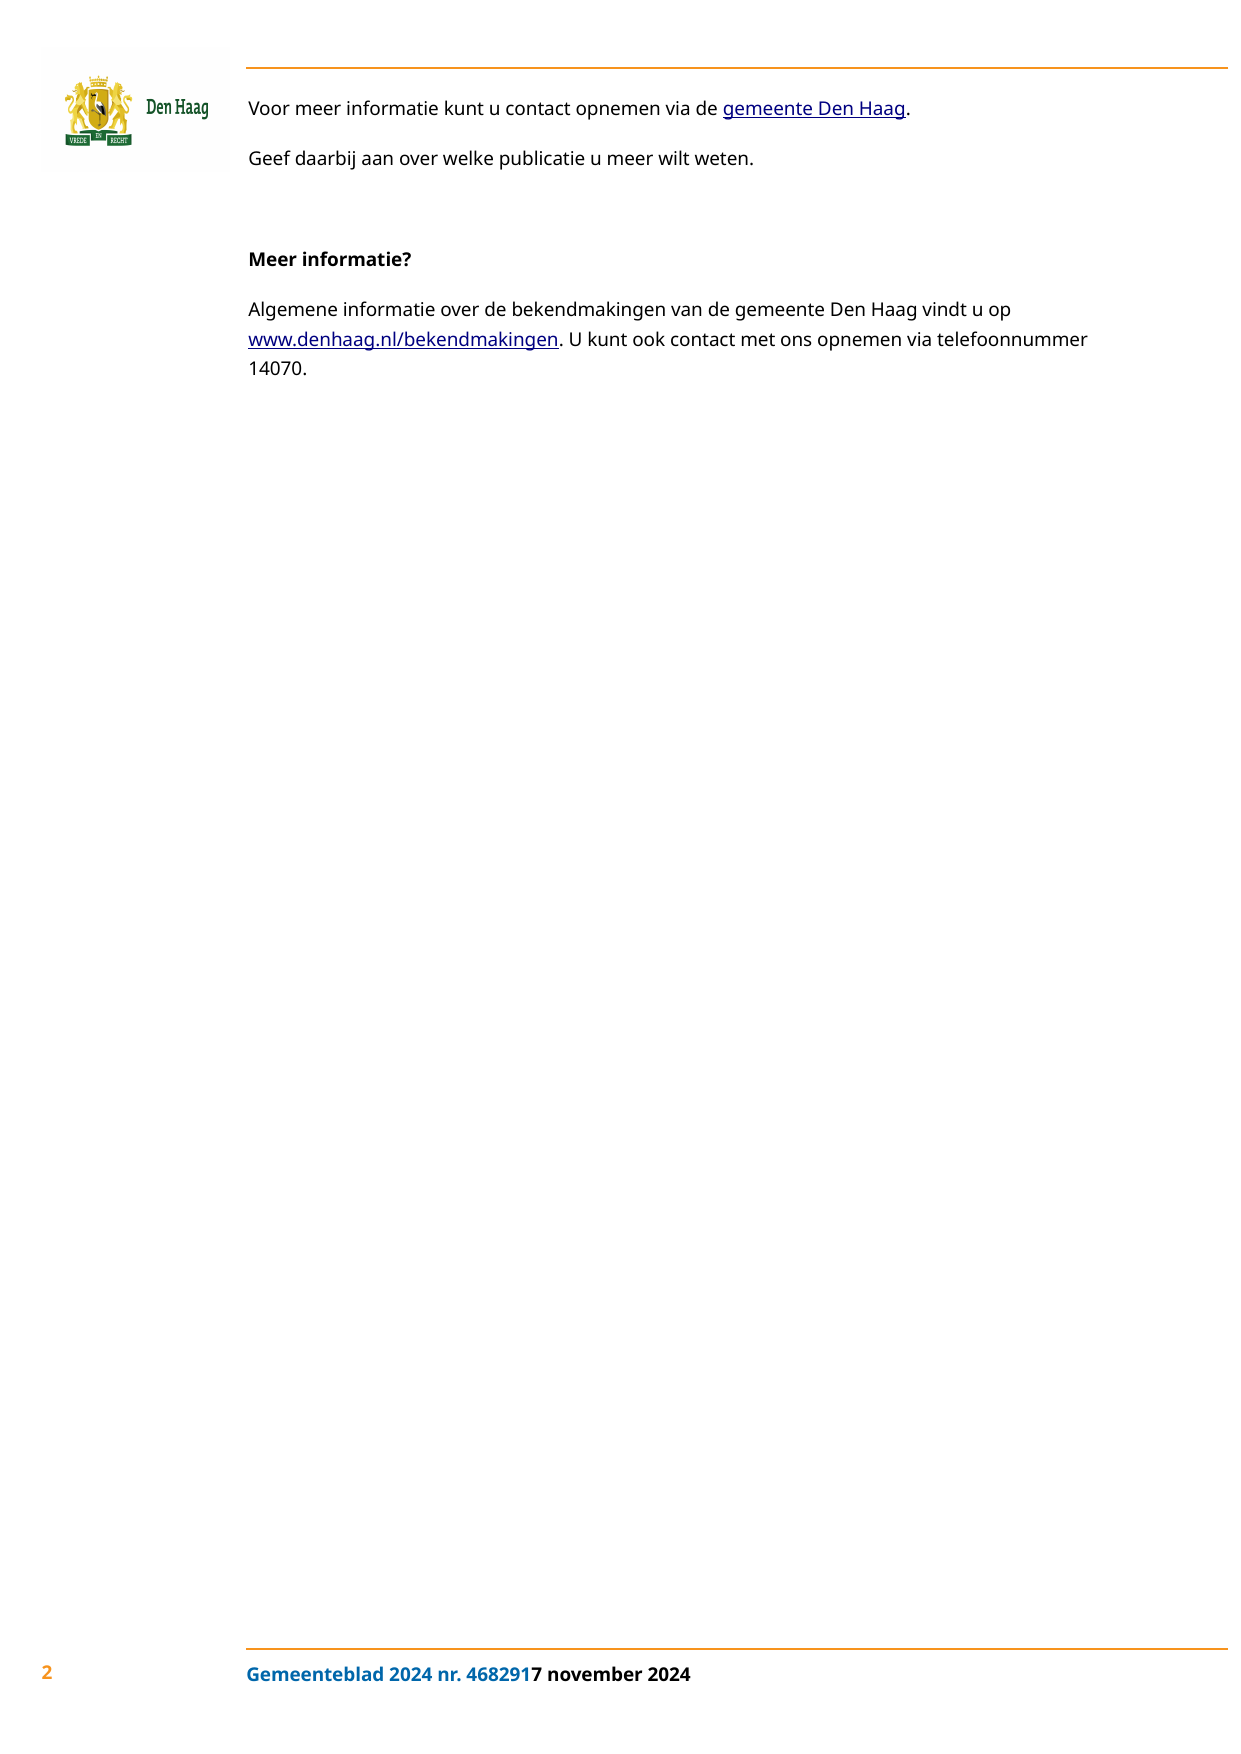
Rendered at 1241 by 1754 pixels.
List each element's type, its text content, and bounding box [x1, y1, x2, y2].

text Voor meer informatie kunt u contact opnemen via de gemeente Den Haag. [248, 95, 1152, 121]
text Geef daarbij aan over welke publicatie u meer wilt weten. [248, 145, 1152, 171]
picture [41, 47, 231, 172]
text Algemene informatie over de bekendmakingen van de gemeente Den Haag vindt u op www.denhaag.nl/bekendmakingen. U kunt ook contact met ons opnemen via telefoonnummer 14070. [248, 296, 1152, 381]
text Meer informatie? [248, 246, 1152, 272]
